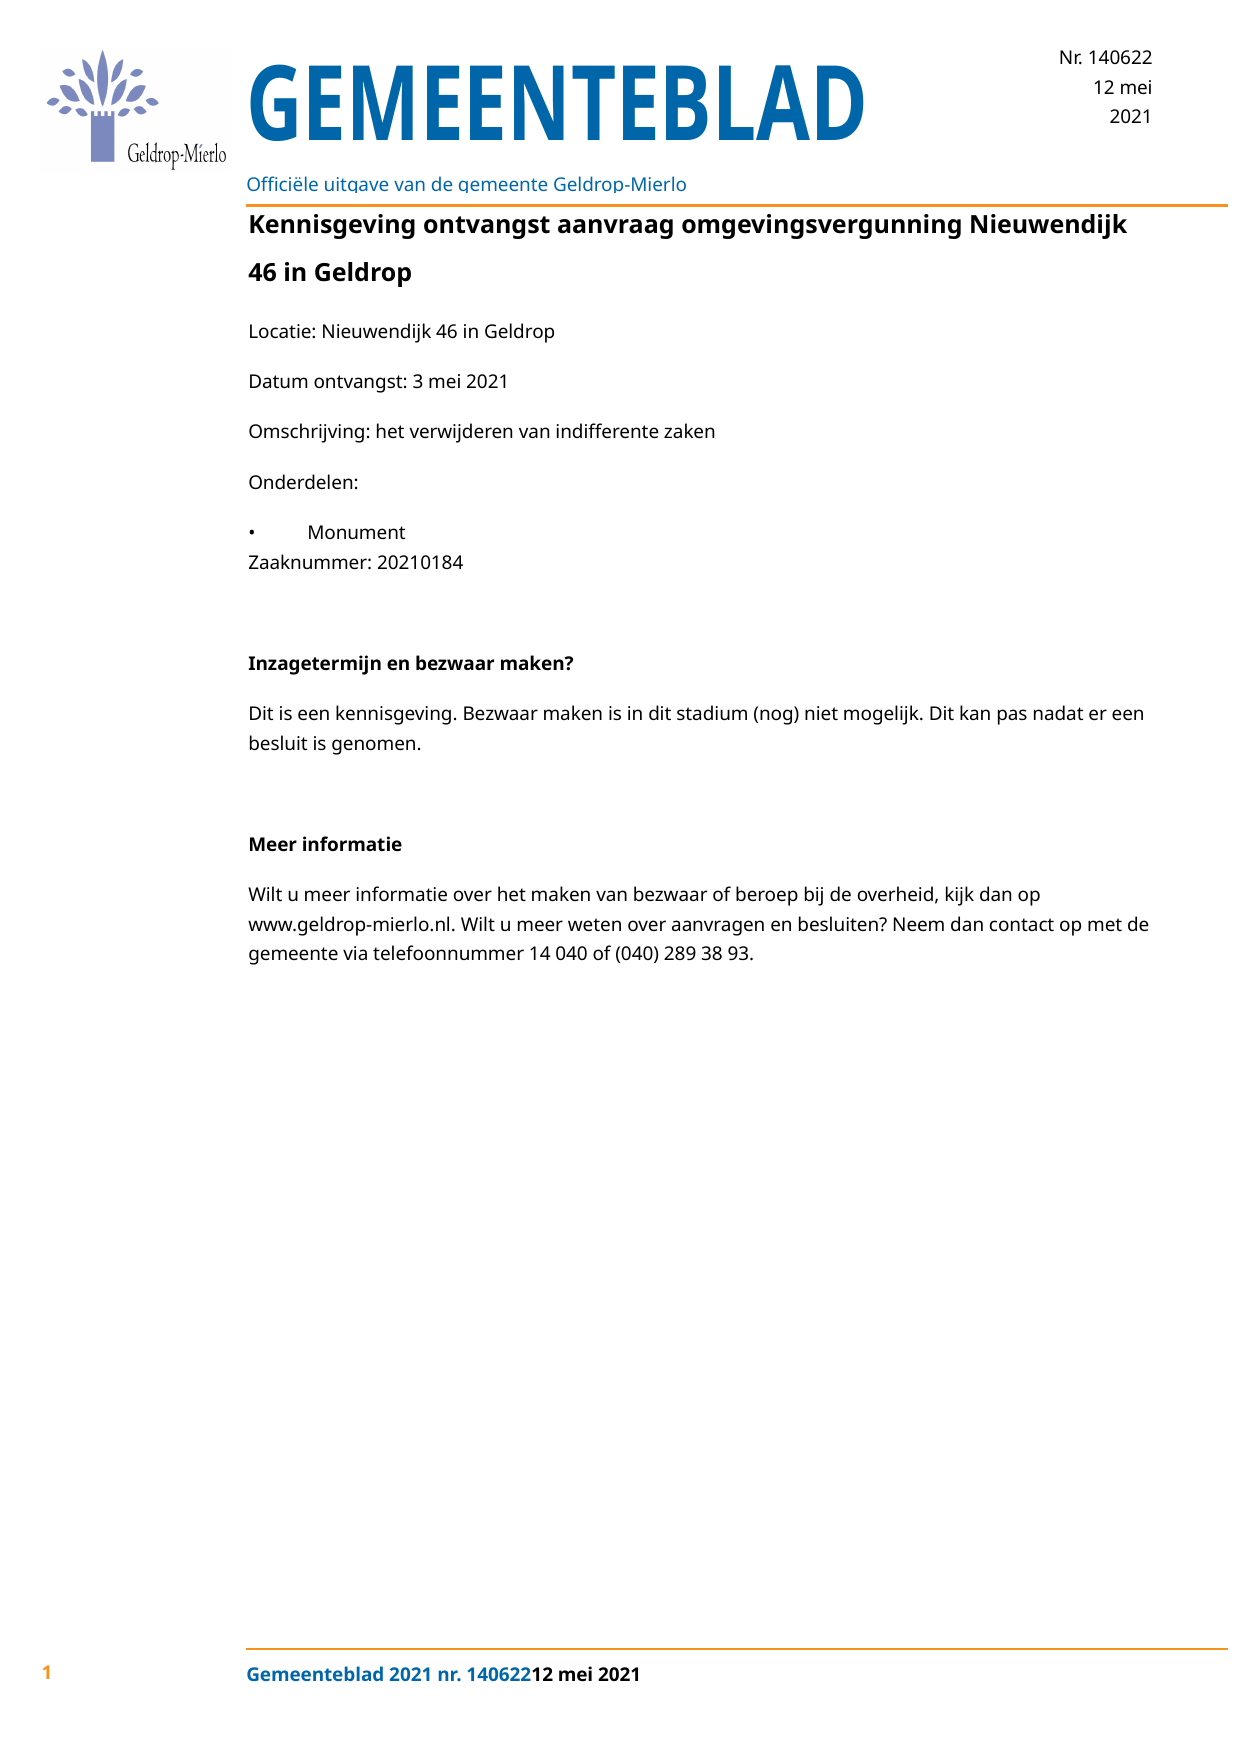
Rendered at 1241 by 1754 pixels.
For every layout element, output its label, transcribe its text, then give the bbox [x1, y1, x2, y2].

text Wilt u meer informatie over het maken van bezwaar of beroep bij de overheid, kijk dan op www.geldrop-mierlo.nl. Wilt u meer weten over aanvragen en besluiten? Neem dan contact op met de gemeente via telefoonnummer 14 040 of (040) 289 38 93. [248, 881, 1152, 966]
text Omschrijving: het verwijderen van indifferente zaken [248, 419, 1152, 444]
text Zaaknummer: 20210184 [248, 549, 1152, 575]
list Monument [248, 519, 1152, 545]
text Locatie: Nieuwendijk 46 in Geldrop [248, 318, 1152, 344]
text Meer informatie [248, 831, 1152, 857]
text Onderdelen: [248, 469, 1152, 495]
text Dit is een kennisgeving. Bezwaar maken is in dit stadium (nog) niet mogelijk. Dit kan pas nadat er een besluit is genomen. [248, 700, 1152, 756]
text Datum ontvangst: 3 mei 2021 [248, 368, 1152, 394]
text Inzagetermijn en bezwaar maken? [248, 650, 1152, 676]
text Kennisgeving ontvangst aanvraag omgevingsvergunning Nieuwendijk 46 in Geldrop [248, 207, 1152, 288]
picture [41, 47, 231, 172]
